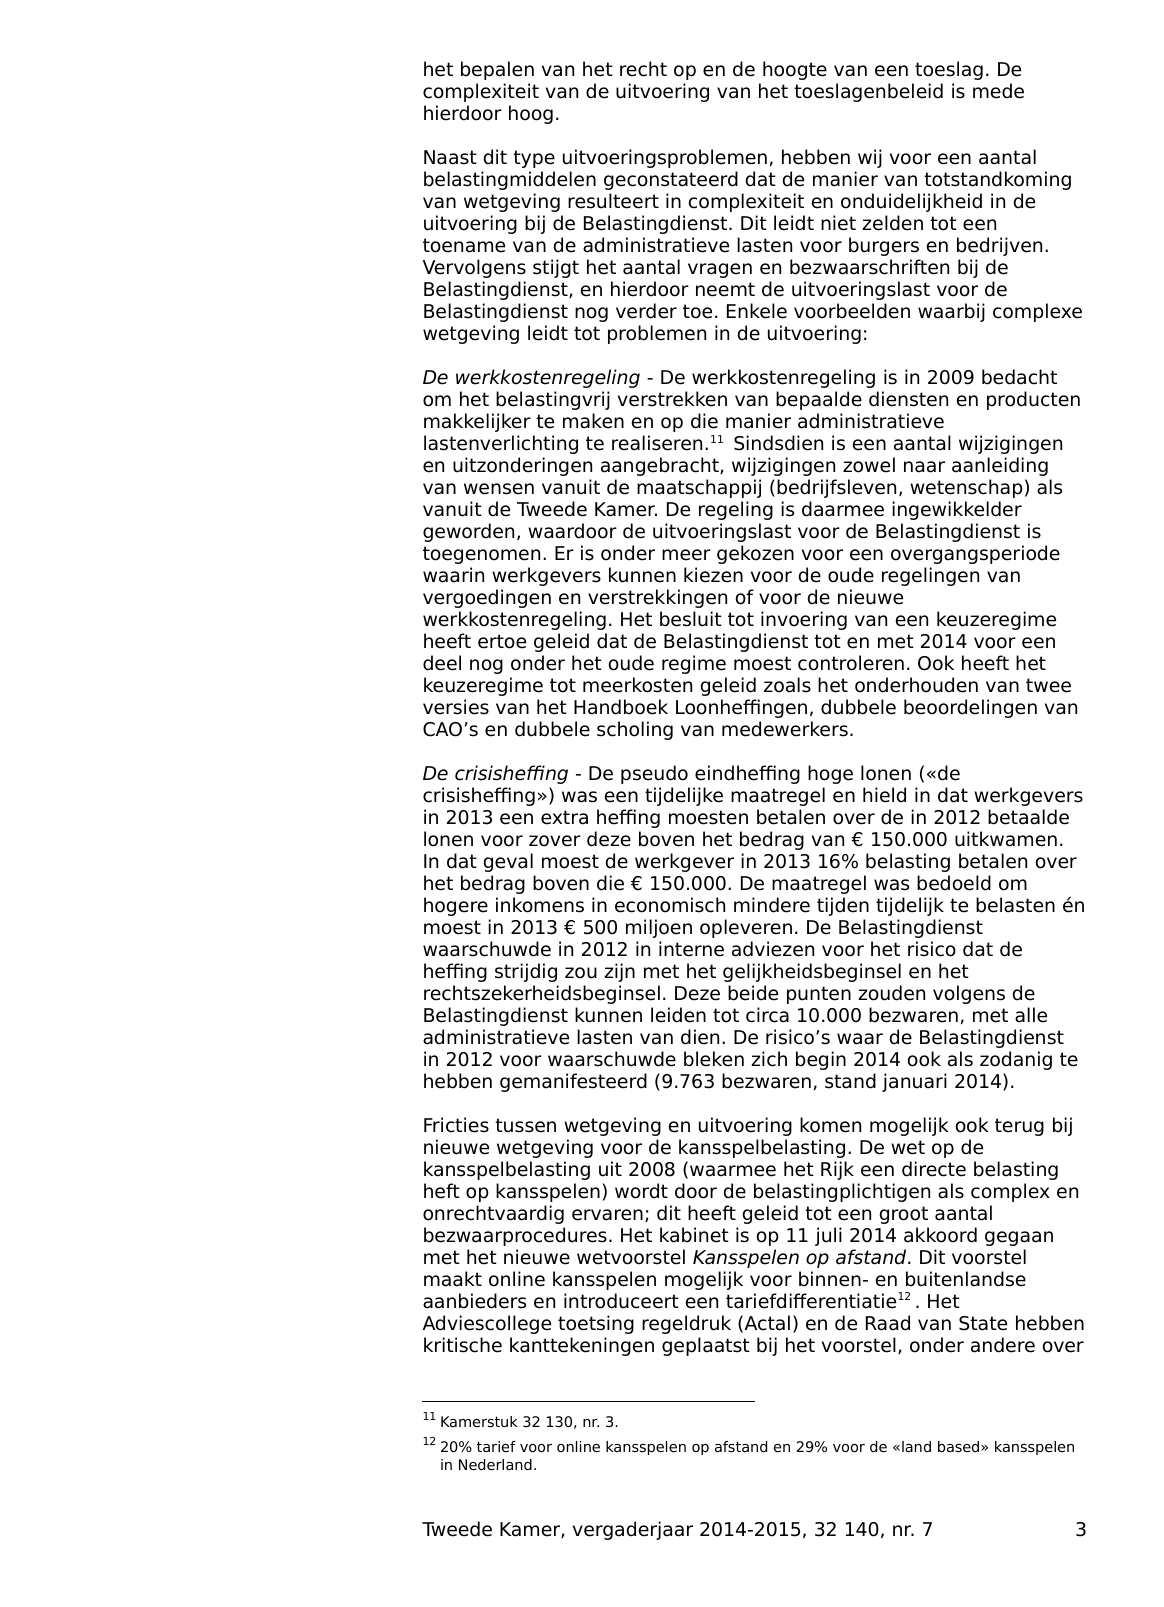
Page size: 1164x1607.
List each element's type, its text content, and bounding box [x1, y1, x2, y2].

text het bepalen van het recht op en de hoogte van een toeslag. De complexiteit van de uitvoering van het toeslagenbeleid is mede hierdoor hoog. [422, 59, 1087, 125]
text Naast dit type uitvoeringsproblemen, hebben wij voor een aantal belastingmiddelen geconstateerd dat de manier van totstandkoming van wetgeving resulteert in complexiteit en onduidelijkheid in de uitvoering bij de Belastingdienst. Dit leidt niet zelden tot een toename van de administratieve lasten voor burgers en bedrijven. Vervolgens stijgt het aantal vragen en bezwaarschriften bij de Belastingdienst, en hierdoor neemt de uitvoeringslast voor de Belastingdienst nog verder toe. Enkele voorbeelden waarbij complexe wetgeving leidt tot problemen in de uitvoering: [422, 147, 1087, 345]
text Kamerstuk 32 130, nr. 3. [422, 1410, 1087, 1432]
text De crisisheffing - De pseudo eindheffing hoge lonen («de crisisheffing») was een tijdelijke maatregel en hield in dat werkgevers in 2013 een extra heffing moesten betalen over de in 2012 betaalde lonen voor zover deze boven het bedrag van € 150.000 uitkwamen. In dat geval moest de werkgever in 2013 16% belasting betalen over het bedrag boven die € 150.000. De maatregel was bedoeld om hogere inkomens in economisch mindere tijden tijdelijk te belasten én moest in 2013 € 500 miljoen opleveren. De Belastingdienst waarschuwde in 2012 in interne adviezen voor het risico dat de heffing strijdig zou zijn met het gelijkheidsbeginsel en het rechtszekerheidsbeginsel. Deze beide punten zouden volgens de Belastingdienst kunnen leiden tot circa 10.000 bezwaren, met alle administratieve lasten van dien. De risico’s waar de Belastingdienst in 2012 voor waarschuwde bleken zich begin 2014 ook als zodanig te hebben gemanifesteerd (9.763 bezwaren, stand januari 2014). [422, 763, 1087, 1093]
text De werkkostenregeling - De werkkostenregeling is in 2009 bedacht om het belastingvrij verstrekken van bepaalde diensten en producten makkelijker te maken en op die manier administratieve lastenverlichting te realiseren. Sindsdien is een aantal wijzigingen en uitzonderingen aangebracht, wijzigingen zowel naar aanleiding van wensen vanuit de maatschappij (bedrijfsleven, wetenschap) als vanuit de Tweede Kamer. De regeling is daarmee ingewikkelder geworden, waardoor de uitvoeringslast voor de Belastingdienst is toegenomen. Er is onder meer gekozen voor een overgangsperiode waarin werkgevers kunnen kiezen voor de oude regelingen van vergoedingen en verstrekkingen of voor de nieuwe werkkostenregeling. Het besluit tot invoering van een keuzeregime heeft ertoe geleid dat de Belastingdienst tot en met 2014 voor een deel nog onder het oude regime moest controleren. Ook heeft het keuzeregime tot meerkosten geleid zoals het onderhouden van twee versies van het Handboek Loonheffingen, dubbele beoordelingen van CAO’s en dubbele scholing van medewerkers. [422, 367, 1087, 741]
text 20% tarief voor online kansspelen op afstand en 29% voor de «land based» kansspelen in Nederland. [422, 1435, 1087, 1474]
text Fricties tussen wetgeving en uitvoering komen mogelijk ook terug bij nieuwe wetgeving voor de kansspelbelasting. De wet op de kansspelbelasting uit 2008 (waarmee het Rijk een directe belasting heft op kansspelen) wordt door de belastingplichtigen als complex en onrechtvaardig ervaren; dit heeft geleid tot een groot aantal bezwaarprocedures. Het kabinet is op 11 juli 2014 akkoord gegaan met het nieuwe wetvoorstel Kansspelen op afstand. Dit voorstel maakt online kansspelen mogelijk voor binnen- en buitenlandse aanbieders en introduceert een tariefdifferentiatie. Het Adviescollege toetsing regeldruk (Actal) en de Raad van State hebben kritische kanttekeningen geplaatst bij het voorstel, onder andere over [422, 1115, 1087, 1357]
